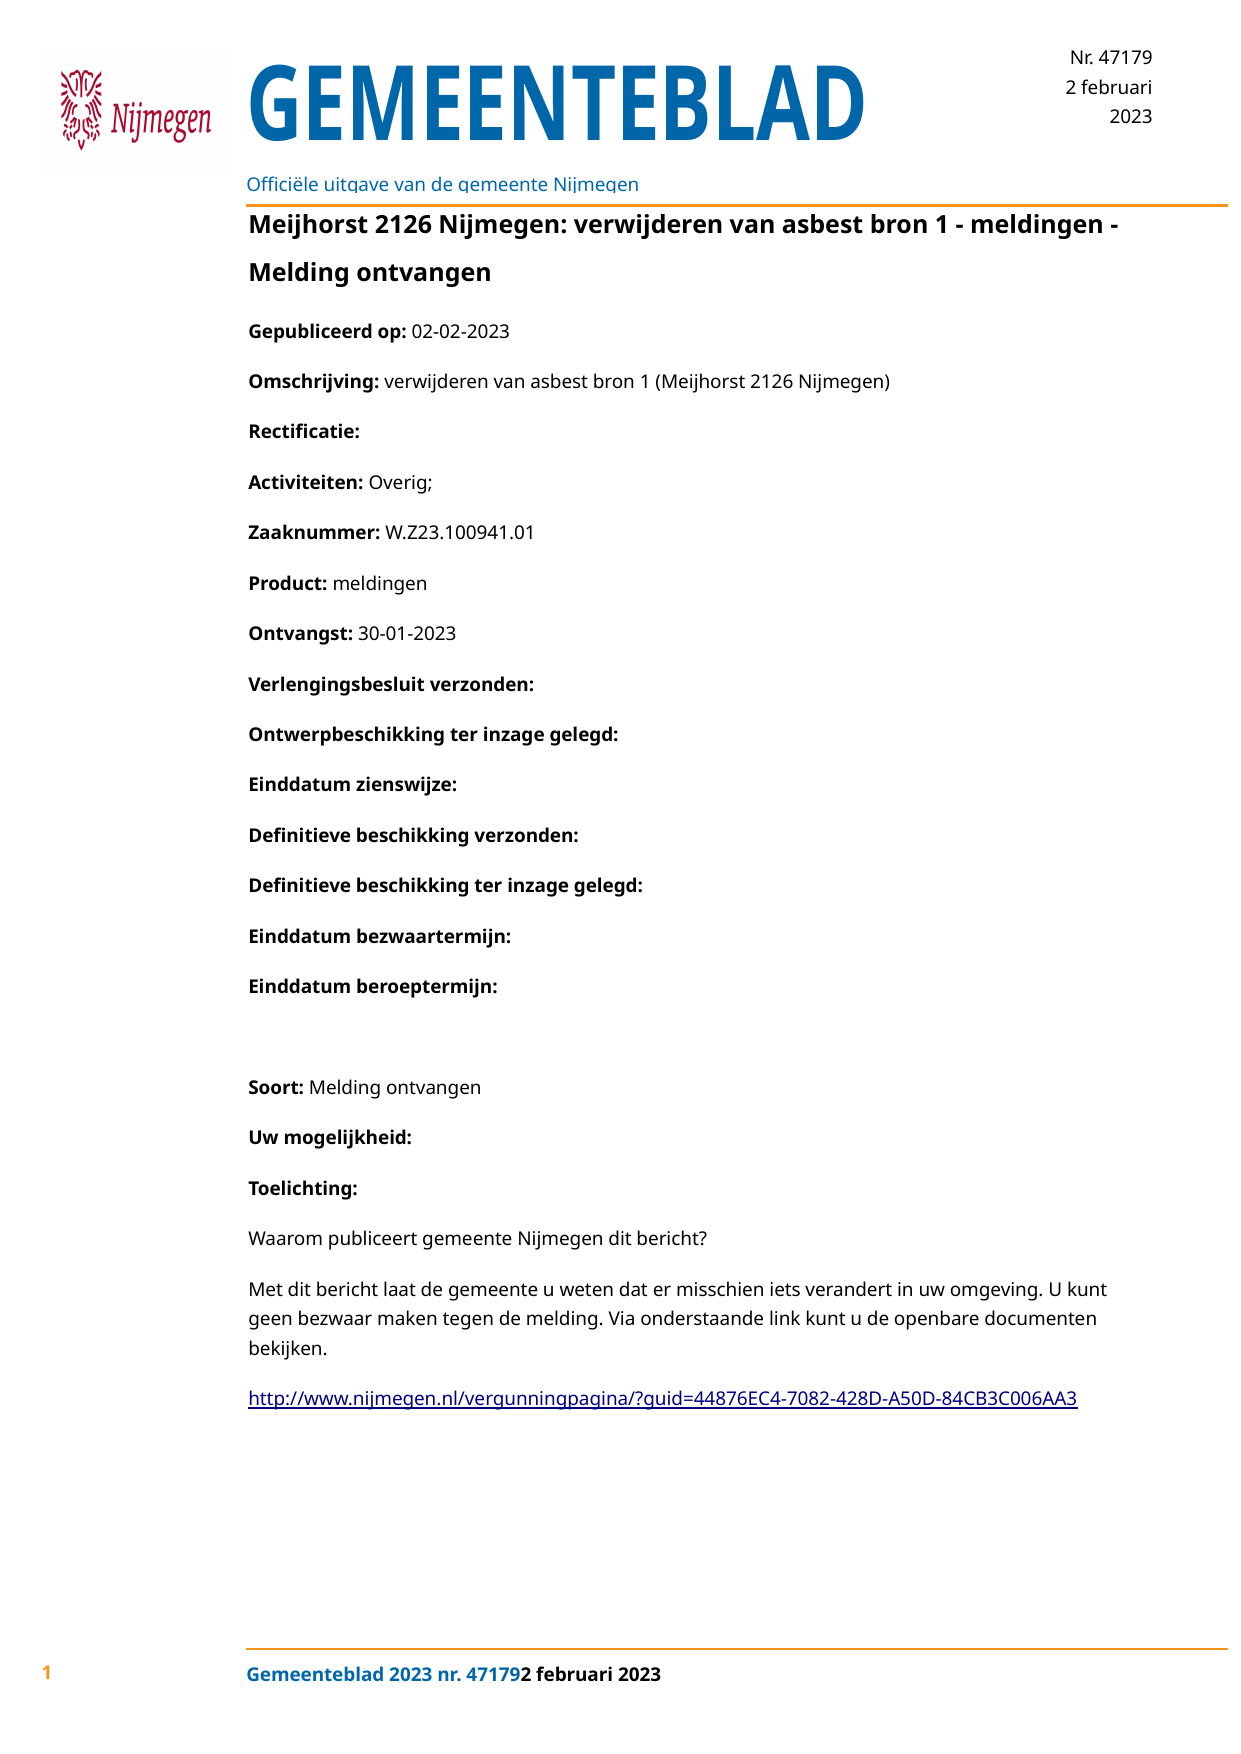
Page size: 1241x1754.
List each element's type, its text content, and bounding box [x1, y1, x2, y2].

text Verlengingsbesluit verzonden: [248, 671, 1152, 697]
text Ontvangst: 30-01-2023 [248, 620, 1152, 646]
text Omschrijving: verwijderen van asbest bron 1 (Meijhorst 2126 Nijmegen) [248, 368, 1152, 394]
text Uw mogelijkheid: [248, 1124, 1152, 1150]
picture [41, 47, 231, 172]
text Meijhorst 2126 Nijmegen: verwijderen van asbest bron 1 - meldingen - Melding ontvangen [248, 207, 1152, 288]
text Product: meldingen [248, 570, 1152, 596]
text Activiteiten: Overig; [248, 469, 1152, 495]
text Waarom publiceert gemeente Nijmegen dit bericht? [248, 1225, 1152, 1251]
text Einddatum zienswijze: [248, 772, 1152, 797]
text Ontwerpbeschikking ter inzage gelegd: [248, 721, 1152, 747]
text Zaaknummer: W.Z23.100941.01 [248, 519, 1152, 545]
text Definitieve beschikking ter inzage gelegd: [248, 872, 1152, 898]
text Definitieve beschikking verzonden: [248, 822, 1152, 848]
text Einddatum bezwaartermijn: [248, 923, 1152, 949]
text Soort: Melding ontvangen [248, 1074, 1152, 1100]
text Met dit bericht laat de gemeente u weten dat er misschien iets verandert in uw omgeving. U kunt geen bezwaar maken tegen de melding. Via onderstaande link kunt u de openbare documenten bekijken. [248, 1276, 1152, 1361]
text Einddatum beroeptermijn: [248, 973, 1152, 999]
text Toelichting: [248, 1175, 1152, 1201]
text http://www.nijmegen.nl/vergunningpagina/?guid=44876EC4-7082-428D-A50D-84CB3C006AA3 [248, 1385, 1152, 1411]
text Gepubliceerd op: 02-02-2023 [248, 318, 1152, 344]
text Rectificatie: [248, 419, 1152, 444]
